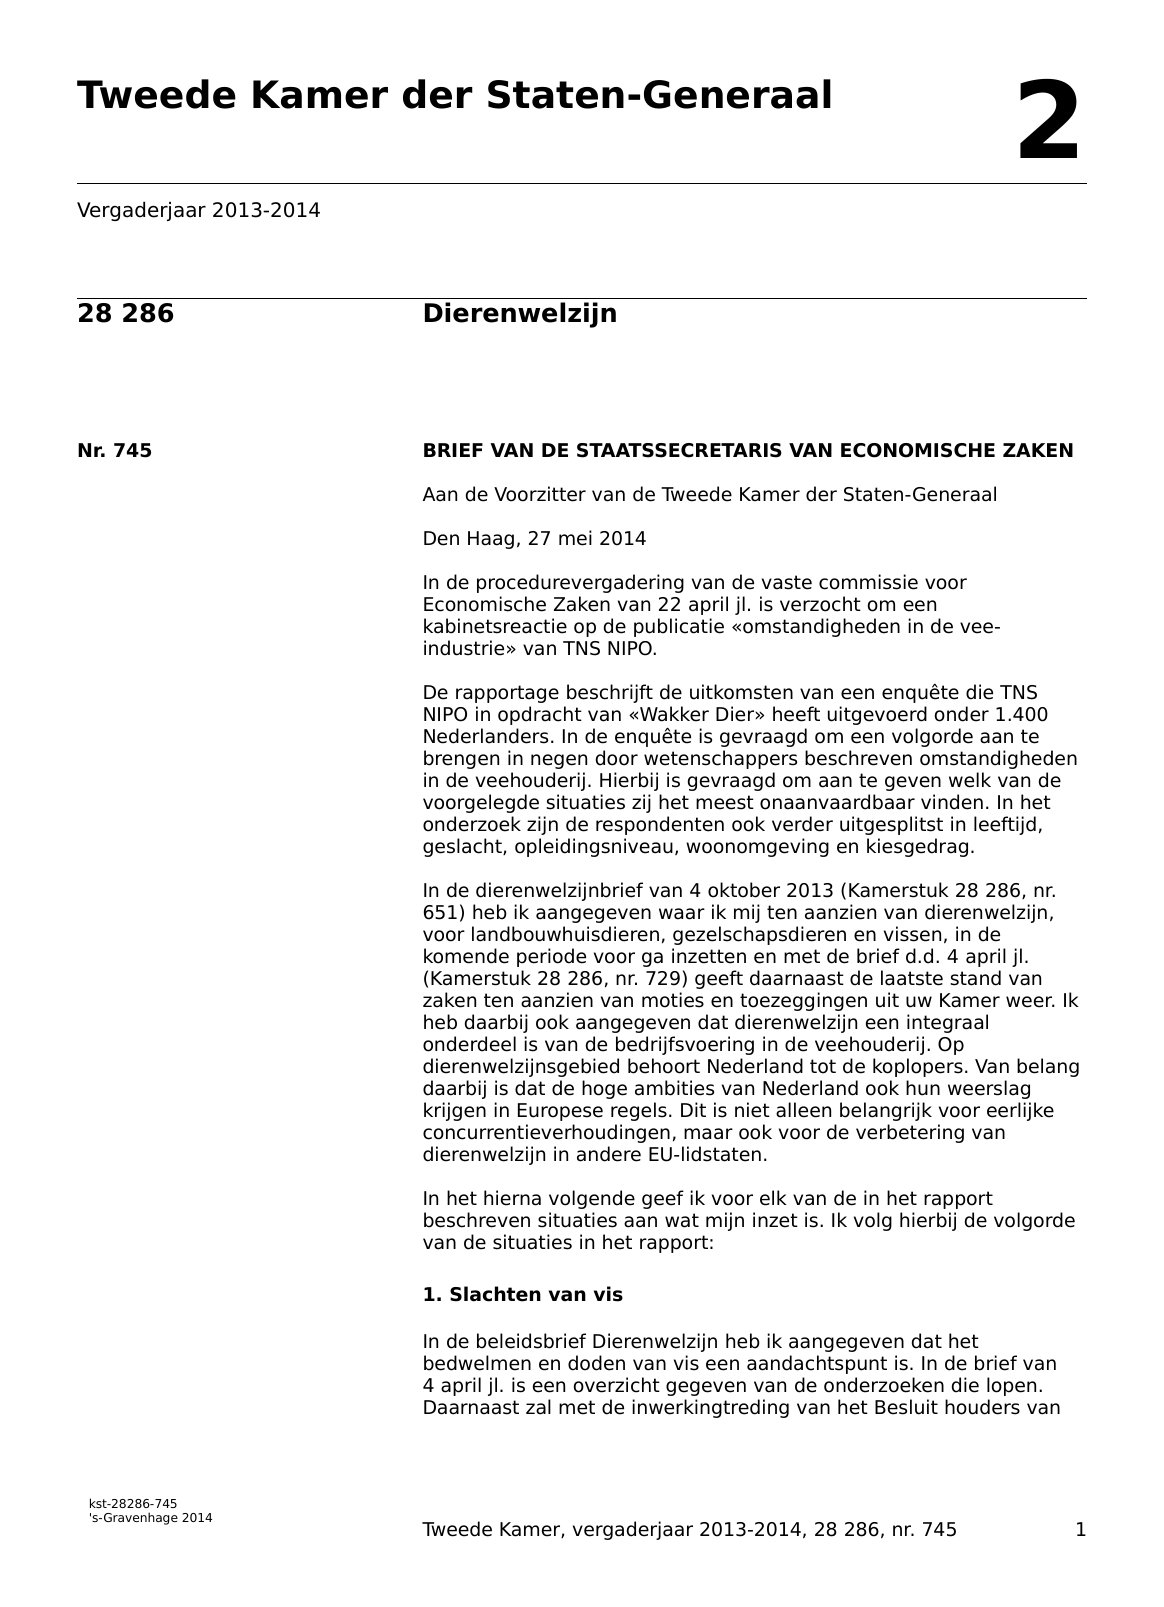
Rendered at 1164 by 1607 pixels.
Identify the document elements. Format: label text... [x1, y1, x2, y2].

text Aan de Voorzitter van de Tweede Kamer der Staten-Generaal [422, 484, 1087, 506]
subtitle Nr. 745 BRIEF VAN DE STAATSSECRETARIS VAN ECONOMISCHE ZAKEN [77, 440, 1087, 462]
table_cell Vergaderjaar 2013-2014 [77, 184, 1087, 298]
table_header Tweede Kamer der Staten-Generaal [77, 59, 886, 183]
text In de beleidsbrief Dierenwelzijn heb ik aangegeven dat het bedwelmen en doden van vis een aandachtspunt is. In de brief van 4 april jl. is een overzicht gegeven van de onderzoeken die lopen. Daarnaast zal met de inwerkingtreding van het Besluit houders van [422, 1331, 1087, 1419]
text De rapportage beschrijft de uitkomsten van een enquête die TNS NIPO in opdracht van «Wakker Dier» heeft uitgevoerd onder 1.400 Nederlanders. In de enquête is gevraagd om een volgorde aan te brengen in negen door wetenschappers beschreven omstandigheden in de veehouderij. Hierbij is gevraagd om aan te geven welk van de voorgelegde situaties zij het meest onaanvaardbaar vinden. In het onderzoek zijn de respondenten ook verder uitgesplitst in leeftijd, geslacht, opleidingsniveau, woonomgeving en kiesgedrag. [422, 682, 1087, 858]
table_header 2 [886, 59, 1087, 183]
subtitle 1. Slachten van vis [422, 1284, 1087, 1306]
text In het hierna volgende geef ik voor elk van de in het rapport beschreven situaties aan wat mijn inzet is. Ik volg hierbij de volgorde van de situaties in het rapport: [422, 1188, 1087, 1254]
text In de dierenwelzijnbrief van 4 oktober 2013 (Kamerstuk 28 286, nr. 651) heb ik aangegeven waar ik mij ten aanzien van dierenwelzijn, voor landbouwhuisdieren, gezelschapsdieren en vissen, in de komende periode voor ga inzetten en met de brief d.d. 4 april jl. (Kamerstuk 28 286, nr. 729) geeft daarnaast de laatste stand van zaken ten aanzien van moties en toezeggingen uit uw Kamer weer. Ik heb daarbij ook aangegeven dat dierenwelzijn een integraal onderdeel is van de bedrijfsvoering in de veehouderij. Op dierenwelzijnsgebied behoort Nederland tot de koplopers. Van belang daarbij is dat de hoge ambities van Nederland ook hun weerslag krijgen in Europese regels. Dit is niet alleen belangrijk voor eerlijke concurrentieverhoudingen, maar ook voor de verbetering van dierenwelzijn in andere EU-lidstaten. [422, 880, 1087, 1166]
text kst-28286-745 [88, 1497, 323, 1511]
text Den Haag, 27 mei 2014 [422, 528, 1087, 550]
text In de procedurevergadering van de vaste commissie voor Economische Zaken van 22 april jl. is verzocht om een kabinetsreactie op de publicatie «omstandigheden in de vee-industrie» van TNS NIPO. [422, 572, 1087, 660]
text 's-Gravenhage 2014 [88, 1511, 323, 1525]
subtitle 28 286 Dierenwelzijn [77, 299, 1087, 329]
